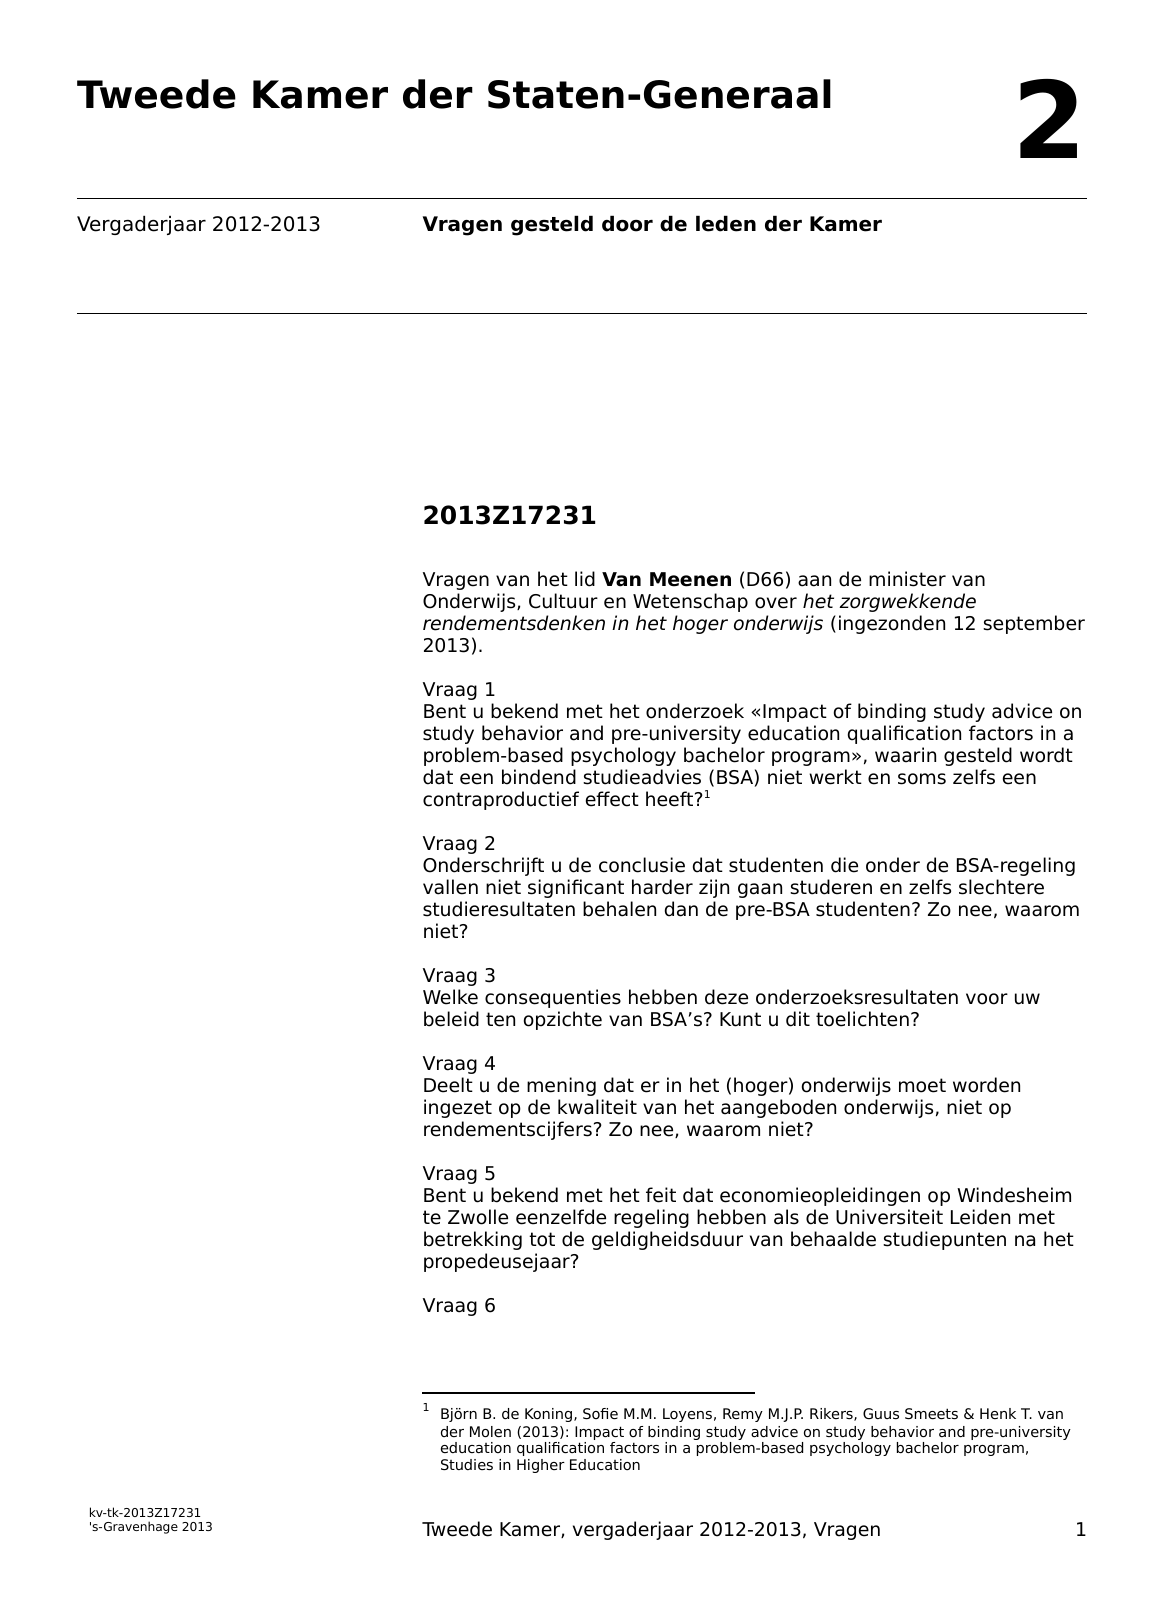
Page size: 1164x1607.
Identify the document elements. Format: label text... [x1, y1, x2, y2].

text Deelt u de mening dat er in het (hoger) onderwijs moet worden ingezet op de kwaliteit van het aangeboden onderwijs, niet op rendementscijfers? Zo nee, waarom niet? [422, 1075, 1087, 1141]
text Vraag 5 [422, 1163, 1087, 1185]
table_cell Vragen gesteld door de leden der Kamer [422, 199, 1087, 313]
table_header Tweede Kamer der Staten-Generaal [77, 59, 886, 198]
text Onderschrijft u de conclusie dat studenten die onder de BSA-regeling vallen niet significant harder zijn gaan studeren en zelfs slechtere studieresultaten behalen dan de pre-BSA studenten? Zo nee, waarom niet? [422, 855, 1087, 943]
text 2013Z17231 [422, 501, 1087, 531]
text Vraag 2 [422, 833, 1087, 855]
text 's-Gravenhage 2013 [88, 1520, 323, 1534]
text Björn B. de Koning, Sofie M.M. Loyens, Remy M.J.P. Rikers, Guus Smeets & Henk T. van der Molen (2013): Impact of binding study advice on study behavior and pre-university education qualification factors in a problem-based psychology bachelor program, Studies in Higher Education [422, 1402, 1087, 1474]
table_cell Vergaderjaar 2012-2013 [77, 199, 422, 313]
text Vraag 4 [422, 1053, 1087, 1075]
text Bent u bekend met het feit dat economieopleidingen op Windesheim te Zwolle eenzelfde regeling hebben als de Universiteit Leiden met betrekking tot de geldigheidsduur van behaalde studiepunten na het propedeusejaar? [422, 1185, 1087, 1273]
table_header 2 [886, 59, 1087, 198]
text Vragen van het lid Van Meenen (D66) aan de minister van Onderwijs, Cultuur en Wetenschap over het zorgwekkende rendementsdenken in het hoger onderwijs (ingezonden 12 september 2013). [422, 569, 1087, 657]
text Welke consequenties hebben deze onderzoeksresultaten voor uw beleid ten opzichte van BSA’s? Kunt u dit toelichten? [422, 987, 1087, 1031]
text Vraag 3 [422, 965, 1087, 987]
text kv-tk-2013Z17231 [88, 1506, 323, 1520]
text Vraag 6 [422, 1295, 1087, 1317]
text Vraag 1 [422, 679, 1087, 701]
text Bent u bekend met het onderzoek «Impact of binding study advice on study behavior and pre-university education qualification factors in a problem-based psychology bachelor program», waarin gesteld wordt dat een bindend studieadvies (BSA) niet werkt en soms zelfs een contraproductief effect heeft? [422, 701, 1087, 811]
